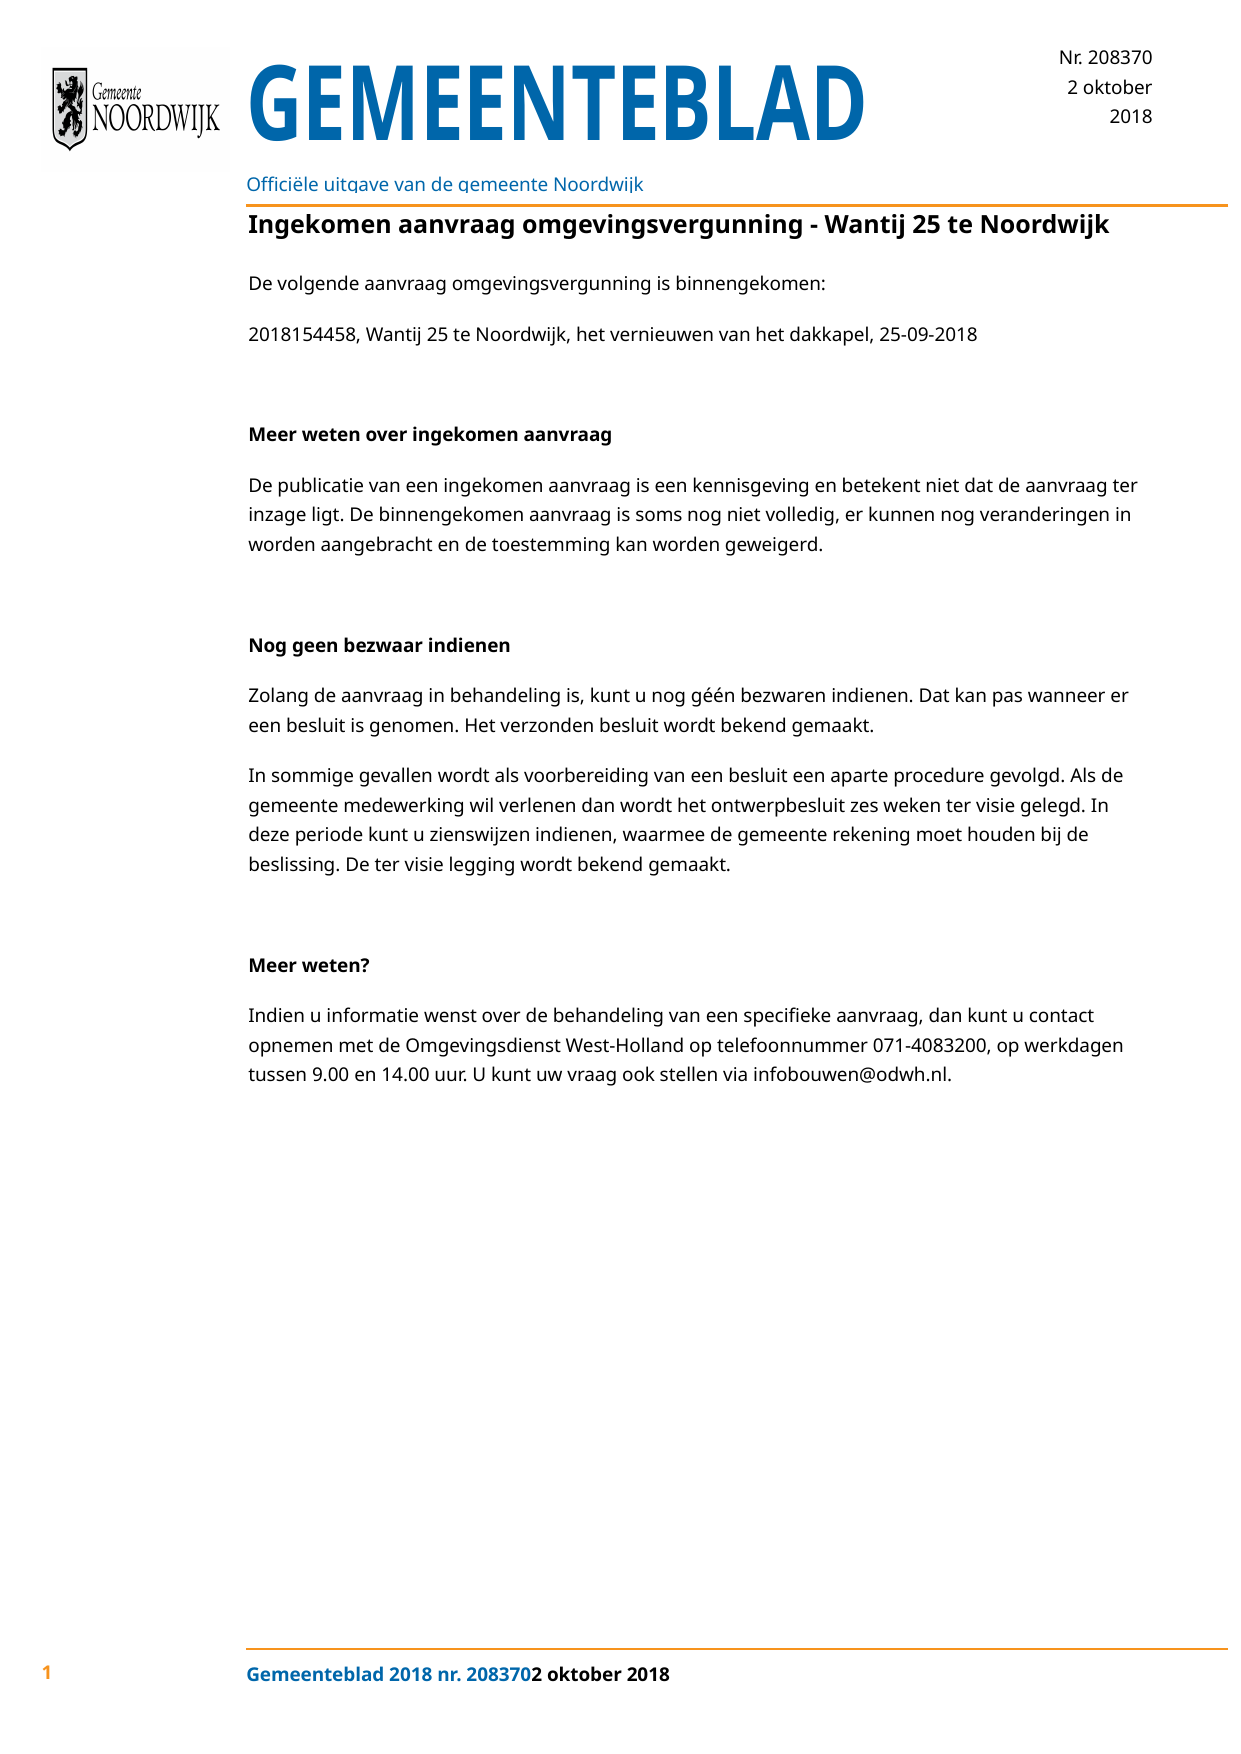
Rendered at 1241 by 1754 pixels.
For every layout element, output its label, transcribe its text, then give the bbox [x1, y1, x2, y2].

text Meer weten? [248, 952, 1152, 978]
text Indien u informatie wenst over de behandeling van een specifieke aanvraag, dan kunt u contact opnemen met de Omgevingsdienst West-Holland op telefoonnummer 071-4083200, op werkdagen tussen 9.00 en 14.00 uur. U kunt uw vraag ook stellen via infobouwen@odwh.nl. [248, 1002, 1152, 1087]
text Nog geen bezwaar indienen [248, 632, 1152, 658]
text In sommige gevallen wordt als voorbereiding van een besluit een aparte procedure gevolgd. Als de gemeente medewerking wil verlenen dan wordt het ontwerpbesluit zes weken ter visie gelegd. In deze periode kunt u zienswijzen indienen, waarmee de gemeente rekening moet houden bij de beslissing. De ter visie legging wordt bekend gemaakt. [248, 762, 1152, 877]
text Zolang de aanvraag in behandeling is, kunt u nog géén bezwaren indienen. Dat kan pas wanneer er een besluit is genomen. Het verzonden besluit wordt bekend gemaakt. [248, 682, 1152, 738]
text Ingekomen aanvraag omgevingsvergunning - Wantij 25 te Noordwijk [248, 207, 1152, 241]
picture [41, 47, 231, 172]
text De volgende aanvraag omgevingsvergunning is binnengekomen: [248, 270, 1152, 296]
text 2018154458, Wantij 25 te Noordwijk, het vernieuwen van het dakkapel, 25-09-2018 [248, 321, 1152, 346]
text Meer weten over ingekomen aanvraag [248, 422, 1152, 447]
text De publicatie van een ingekomen aanvraag is een kennisgeving en betekent niet dat de aanvraag ter inzage ligt. De binnengekomen aanvraag is soms nog niet volledig, er kunnen nog veranderingen in worden aangebracht en de toestemming kan worden geweigerd. [248, 472, 1152, 557]
